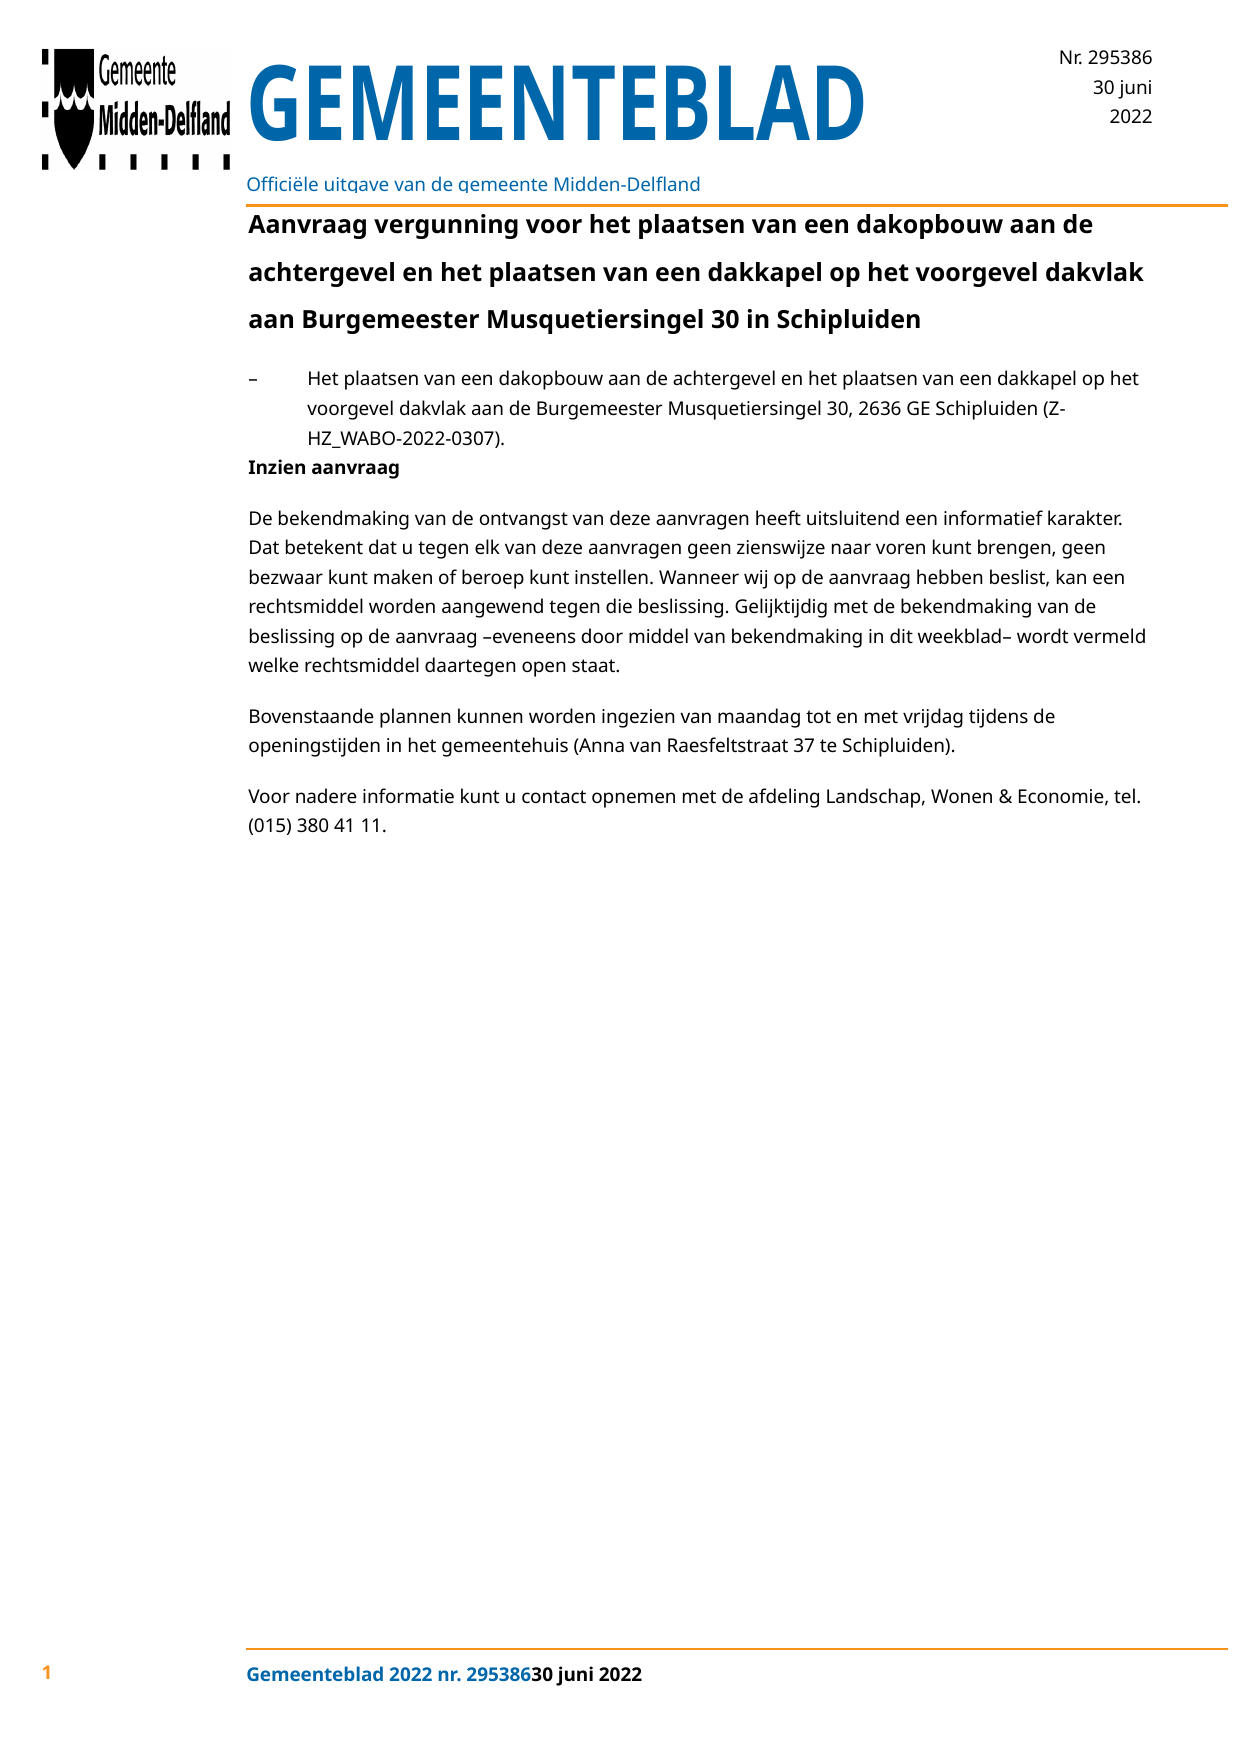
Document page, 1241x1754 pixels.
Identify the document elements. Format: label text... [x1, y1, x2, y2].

picture [41, 47, 231, 172]
text Voor nadere informatie kunt u contact opnemen met de afdeling Landschap, Wonen & Economie, tel. (015) 380 41 11. [248, 783, 1152, 838]
text Bovenstaande plannen kunnen worden ingezien van maandag tot en met vrijdag tijdens de openingstijden in het gemeentehuis (Anna van Raesfeltstraat 37 te Schipluiden). [248, 703, 1152, 758]
text Inzien aanvraag [248, 454, 1152, 480]
text Aanvraag vergunning voor het plaatsen van een dakopbouw aan de achtergevel en het plaatsen van een dakkapel op het voorgevel dakvlak aan Burgemeester Musquetiersingel 30 in Schipluiden [248, 207, 1152, 336]
text De bekendmaking van de ontvangst van deze aanvragen heeft uitsluitend een informatief karakter. Dat betekent dat u tegen elk van deze aanvragen geen zienswijze naar voren kunt brengen, geen bezwaar kunt maken of beroep kunt instellen. Wanneer wij op de aanvraag hebben beslist, kan een rechtsmiddel worden aangewend tegen die beslissing. Gelijktijdig met de bekendmaking van de beslissing op de aanvraag –eveneens door middel van bekendmaking in dit weekblad– wordt vermeld welke rechtsmiddel daartegen open staat. [248, 505, 1152, 678]
list Het plaatsen van een dakopbouw aan de achtergevel en het plaatsen van een dakkapel op het voorgevel dakvlak aan de Burgemeester Musquetiersingel 30, 2636 GE Schipluiden (Z-HZ_WABO-2022-0307). [248, 366, 1152, 450]
